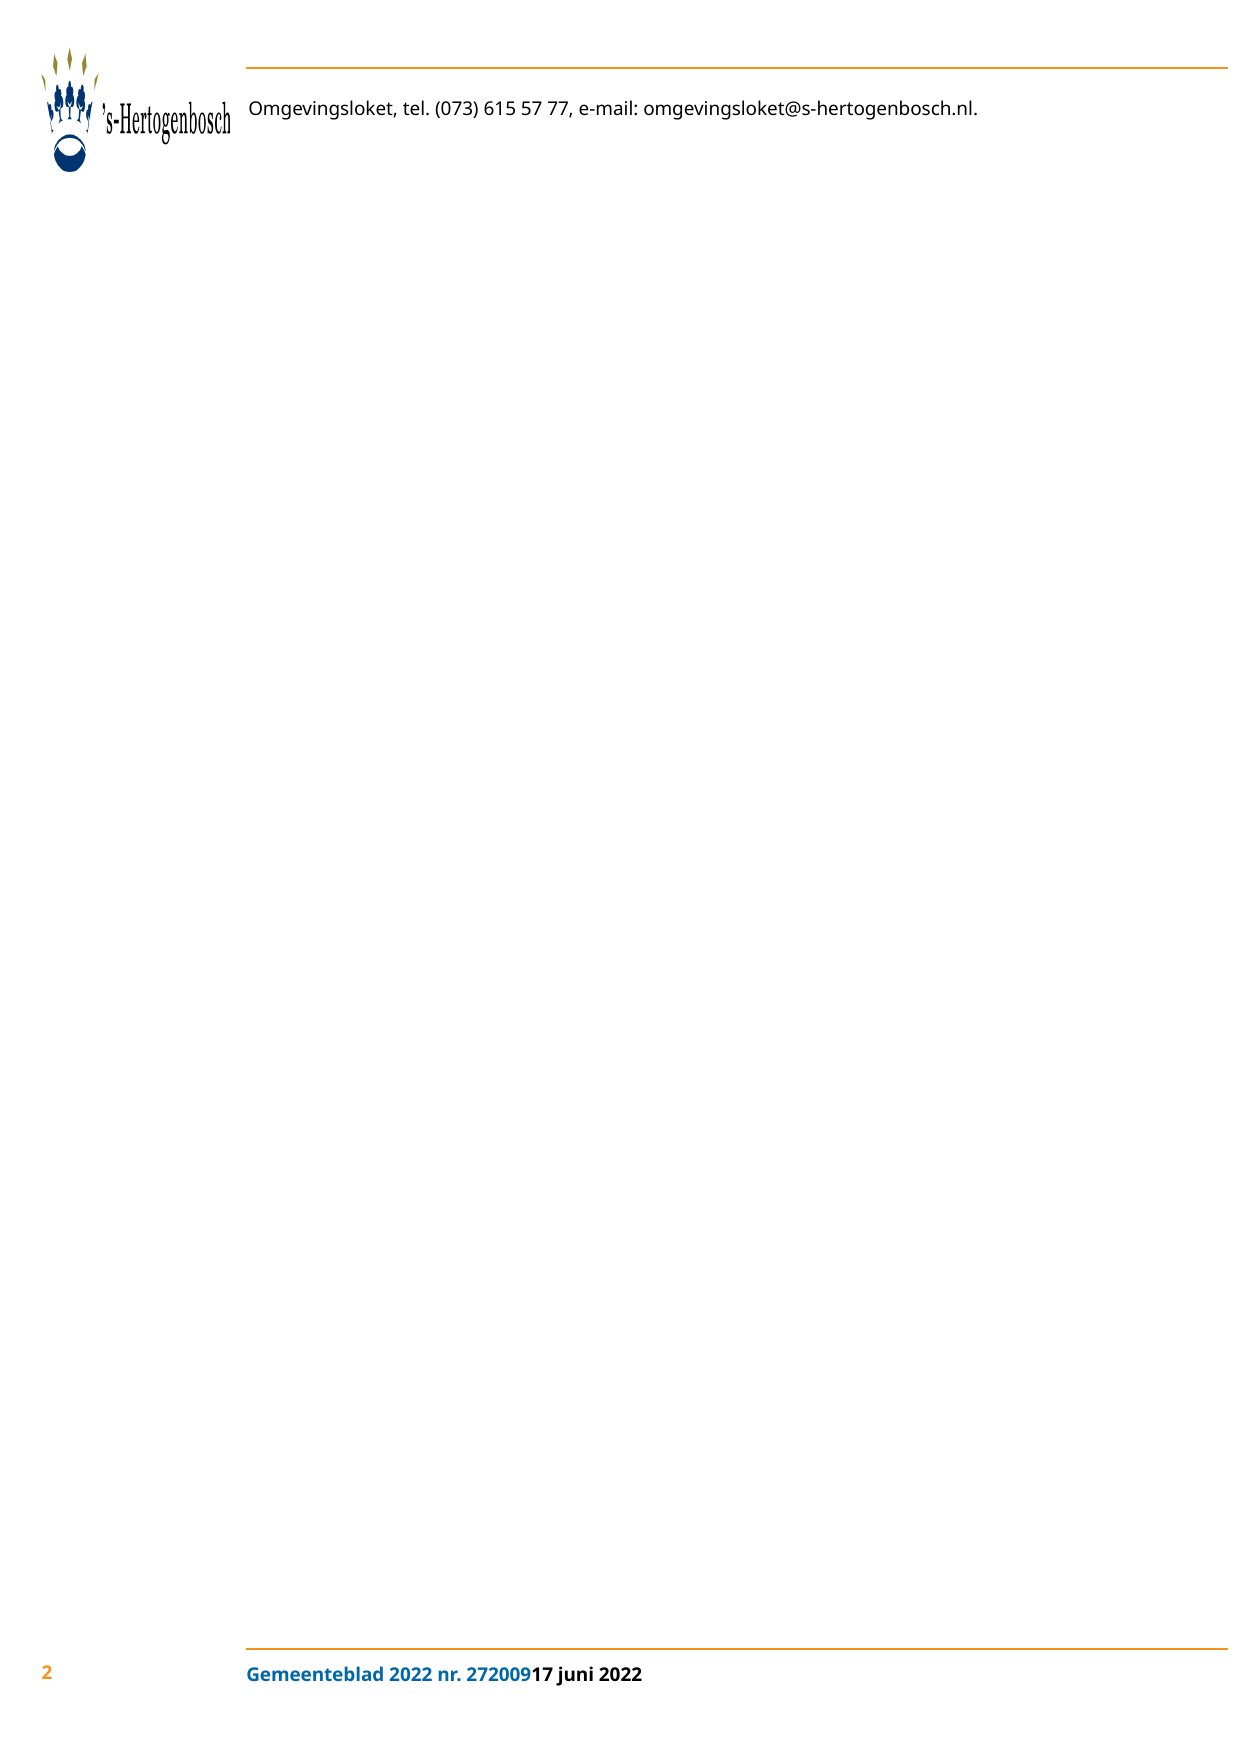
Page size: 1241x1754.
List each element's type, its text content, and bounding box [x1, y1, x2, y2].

text Omgevingsloket, tel. (073) 615 57 77, e-mail: omgevingsloket@s-hertogenbosch.nl. [248, 95, 1152, 121]
picture [41, 47, 231, 172]
